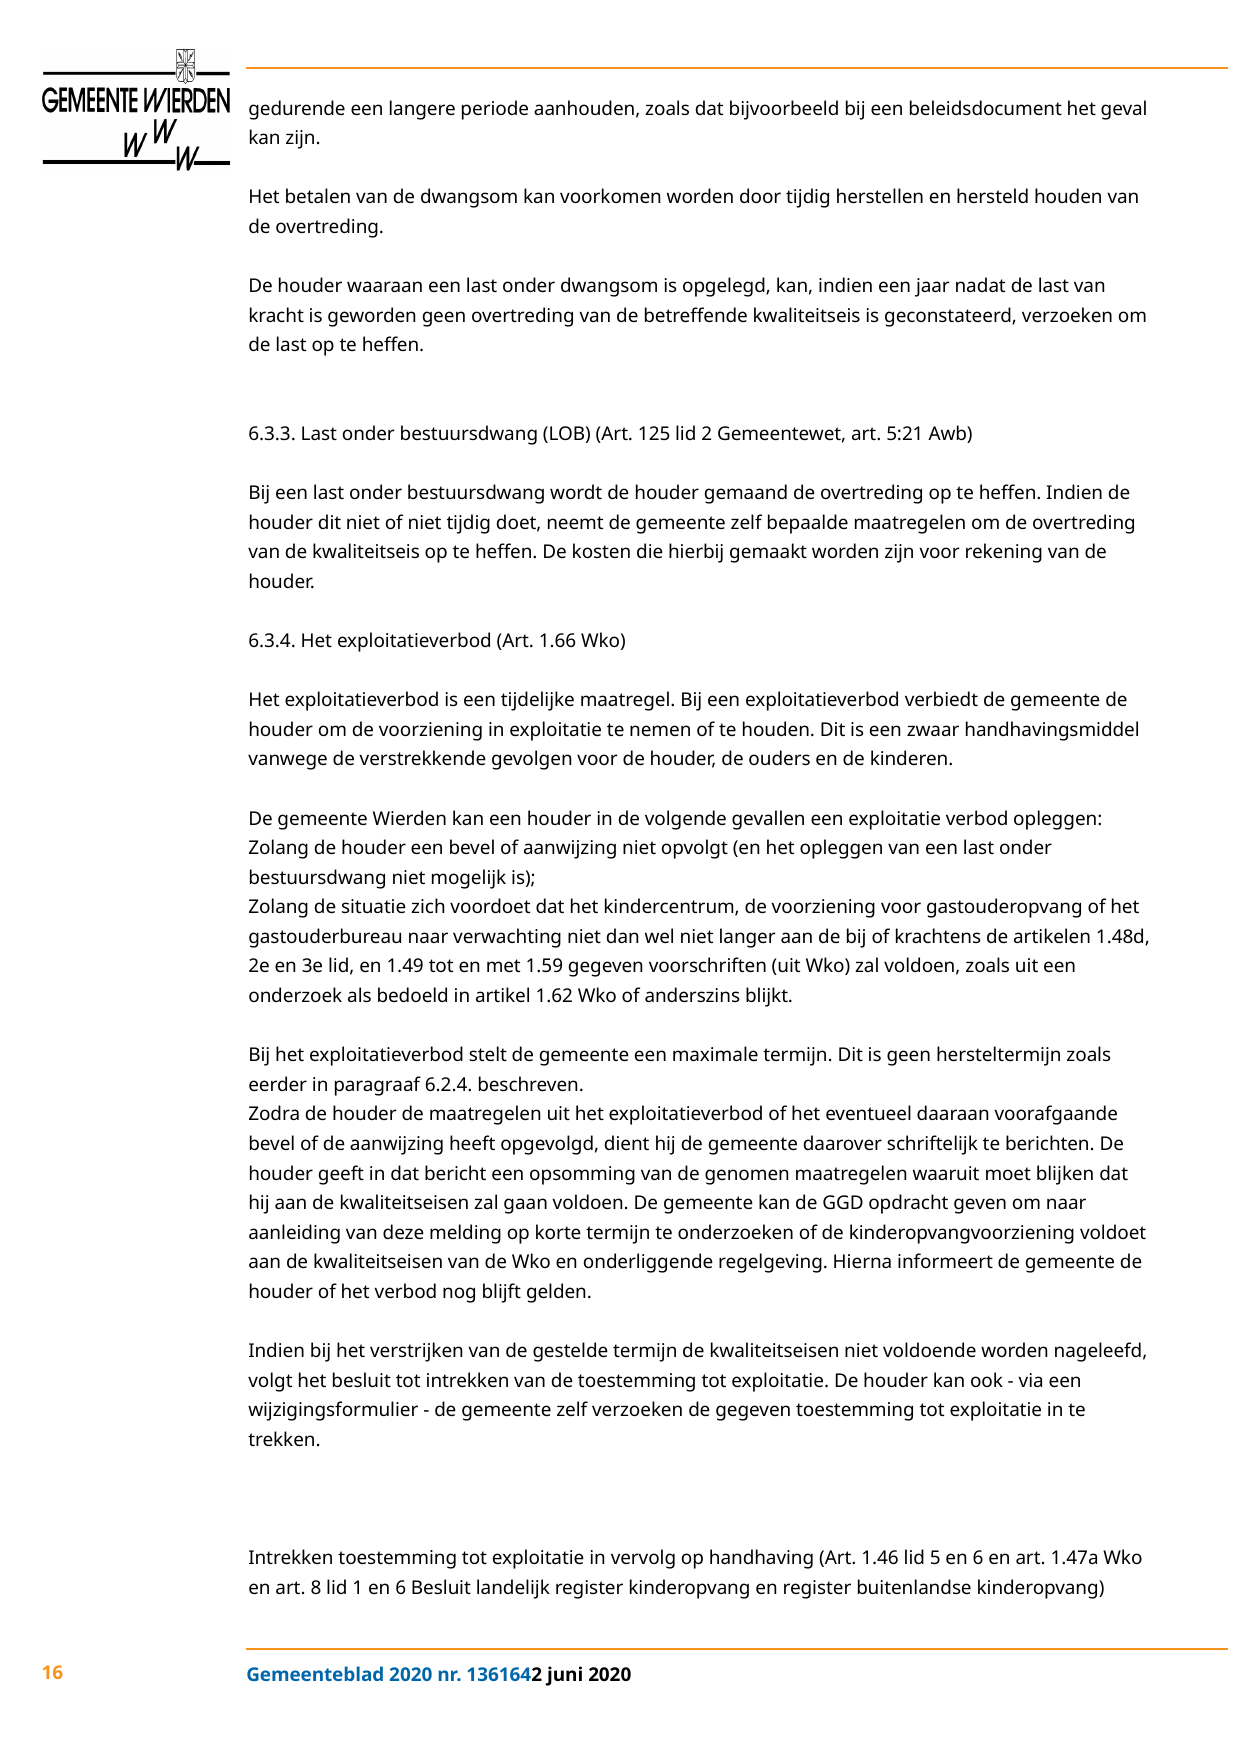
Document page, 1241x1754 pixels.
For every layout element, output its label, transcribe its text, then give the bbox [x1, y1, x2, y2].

text Het exploitatieverbod is een tijdelijke maatregel. Bij een exploitatieverbod verbiedt de gemeente de houder om de voorziening in exploitatie te nemen of te houden. Dit is een zwaar handhavingsmiddel vanwege de verstrekkende gevolgen voor de houder, de ouders en de kinderen. [248, 686, 1152, 771]
text Het betalen van de dwangsom kan voorkomen worden door tijdig herstellen en hersteld houden van de overtreding. [248, 183, 1152, 239]
text Zolang de houder een bevel of aanwijzing niet opvolgt (en het opleggen van een last onder bestuursdwang niet mogelijk is); [248, 834, 1152, 890]
text Bij het exploitatieverbod stelt de gemeente een maximale termijn. Dit is geen hersteltermijn zoals eerder in paragraaf 6.2.4. beschreven. [248, 1041, 1152, 1097]
text 6.3.4. Het exploitatieverbod (Art. 1.66 Wko) [248, 627, 1152, 653]
text Intrekken toestemming tot exploitatie in vervolg op handhaving (Art. 1.46 lid 5 en 6 en art. 1.47a Wko en art. 8 lid 1 en 6 Besluit landelijk register kinderopvang en register buitenlandse kinderopvang) [248, 1544, 1152, 1600]
text Bij een last onder bestuursdwang wordt de houder gemaand de overtreding op te heffen. Indien de houder dit niet of niet tijdig doet, neemt de gemeente zelf bepaalde maatregelen om de overtreding van de kwaliteitseis op te heffen. De kosten die hierbij gemaakt worden zijn voor rekening van de houder. [248, 479, 1152, 594]
text gedurende een langere periode aanhouden, zoals dat bijvoorbeeld bij een beleidsdocument het geval kan zijn. [248, 95, 1152, 150]
text 6.3.3. Last onder bestuursdwang (LOB) (Art. 125 lid 2 Gemeentewet, art. 5:21 Awb) [248, 420, 1152, 446]
text Zodra de houder de maatregelen uit het exploitatieverbod of het eventueel daaraan voorafgaande bevel of de aanwijzing heeft opgevolgd, dient hij de gemeente daarover schriftelijk te berichten. De houder geeft in dat bericht een opsomming van de genomen maatregelen waaruit moet blijken dat hij aan de kwaliteitseisen zal gaan voldoen. De gemeente kan de GGD opdracht geven om naar aanleiding van deze melding op korte termijn te onderzoeken of de kinderopvangvoorziening voldoet aan de kwaliteitseisen van de Wko en onderliggende regelgeving. Hierna informeert de gemeente de houder of het verbod nog blijft gelden. [248, 1101, 1152, 1304]
text De houder waaraan een last onder dwangsom is opgelegd, kan, indien een jaar nadat de last van kracht is geworden geen overtreding van de betreffende kwaliteitseis is geconstateerd, verzoeken om de last op te heffen. [248, 272, 1152, 357]
picture [41, 47, 231, 172]
text De gemeente Wierden kan een houder in de volgende gevallen een exploitatie verbod opleggen: [248, 805, 1152, 831]
text Indien bij het verstrijken van de gestelde termijn de kwaliteitseisen niet voldoende worden nageleefd, volgt het besluit tot intrekken van de toestemming tot exploitatie. De houder kan ook - via een wijzigingsformulier - de gemeente zelf verzoeken de gegeven toestemming tot exploitatie in te trekken. [248, 1337, 1152, 1452]
text Zolang de situatie zich voordoet dat het kindercentrum, de voorziening voor gastouderopvang of het gastouderbureau naar verwachting niet dan wel niet langer aan de bij of krachtens de artikelen 1.48d, 2e en 3e lid, en 1.49 tot en met 1.59 gegeven voorschriften (uit Wko) zal voldoen, zoals uit een onderzoek als bedoeld in artikel 1.62 Wko of anderszins blijkt. [248, 893, 1152, 1008]
